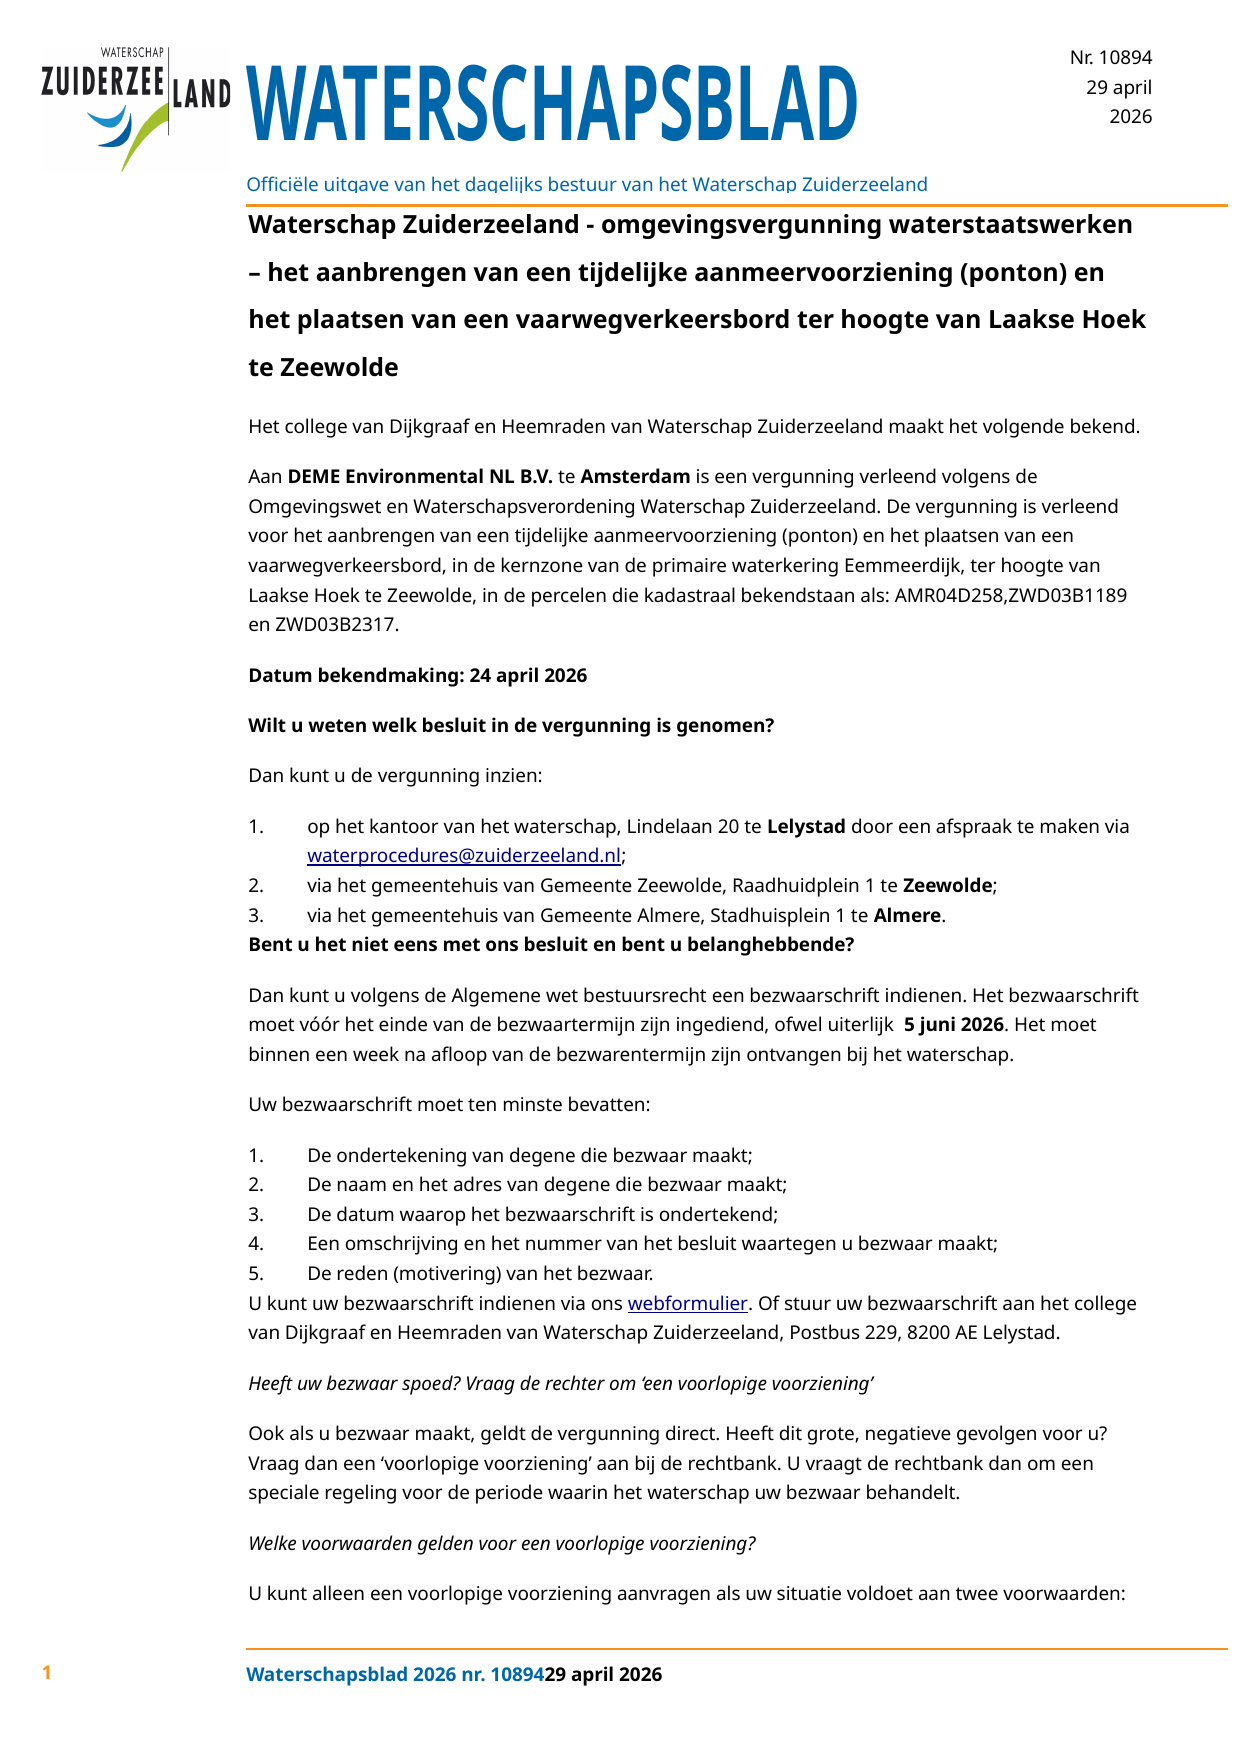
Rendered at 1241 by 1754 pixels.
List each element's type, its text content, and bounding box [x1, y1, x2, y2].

list via het gemeentehuis van Gemeente Almere, Stadhuisplein 1 te Almere. [248, 902, 1152, 928]
text Bent u het niet eens met ons besluit en bent u belanghebbende? [248, 931, 1152, 957]
text U kunt uw bezwaarschrift indienen via ons webformulier. Of stuur uw bezwaarschrift aan het college van Dijkgraaf en Heemraden van Waterschap Zuiderzeeland, Postbus 229, 8200 AE Lelystad. [248, 1290, 1152, 1345]
text U kunt alleen een voorlopige voorziening aanvragen als uw situatie voldoet aan twee voorwaarden: [248, 1580, 1152, 1606]
list De reden (motivering) van het bezwaar. [248, 1260, 1152, 1286]
text Het college van Dijkgraaf en Heemraden van Waterschap Zuiderzeeland maakt het volgende bekend. [248, 413, 1152, 439]
text Ook als u bezwaar maakt, geldt de vergunning direct. Heeft dit grote, negatieve gevolgen voor u? Vraag dan een ‘voorlopige voorziening’ aan bij de rechtbank. U vraagt de rechtbank dan om een speciale regeling voor de periode waarin het waterschap uw bezwaar behandelt. [248, 1420, 1152, 1505]
text Heeft uw bezwaar spoed? Vraag de rechter om ‘een voorlopige voorziening’ [248, 1370, 1152, 1396]
text Wilt u weten welk besluit in de vergunning is genomen? [248, 712, 1152, 738]
list De naam en het adres van degene die bezwaar maakt; [248, 1171, 1152, 1197]
text Uw bezwaarschrift moet ten minste bevatten: [248, 1091, 1152, 1117]
text Datum bekendmaking: 24 april 2026 [248, 662, 1152, 688]
list via het gemeentehuis van Gemeente Zeewolde, Raadhuidplein 1 te Zeewolde; [248, 872, 1152, 898]
list Een omschrijving en het nummer van het besluit waartegen u bezwaar maakt; [248, 1231, 1152, 1256]
text Waterschap Zuiderzeeland - omgevingsvergunning waterstaatswerken – het aanbrengen van een tijdelijke aanmeervoorziening (ponton) en het plaatsen van een vaarwegverkeersbord ter hoogte van Laakse Hoek te Zeewolde [248, 207, 1152, 384]
list op het kantoor van het waterschap, Lindelaan 20 te Lelystad door een afspraak te maken via waterprocedures@zuiderzeeland.nl; [248, 813, 1152, 868]
list De datum waarop het bezwaarschrift is ondertekend; [248, 1201, 1152, 1227]
picture [41, 47, 231, 172]
list De ondertekening van degene die bezwaar maakt; [248, 1142, 1152, 1168]
text Aan DEME Environmental NL B.V. te Amsterdam is een vergunning verleend volgens de Omgevingswet en Waterschapsverordening Waterschap Zuiderzeeland. De vergunning is verleend voor het aanbrengen van een tijdelijke aanmeervoorziening (ponton) en het plaatsen van een vaarwegverkeersbord, in de kernzone van de primaire waterkering Eemmeerdijk, ter hoogte van Laakse Hoek te Zeewolde, in de percelen die kadastraal bekendstaan als: AMR04D258,ZWD03B1189 en ZWD03B2317. [248, 463, 1152, 637]
text Dan kunt u volgens de Algemene wet bestuursrecht een bezwaarschrift indienen. Het bezwaarschrift moet vóór het einde van de bezwaartermijn zijn ingediend, ofwel uiterlijk 5 juni 2026. Het moet binnen een week na afloop van de bezwarentermijn zijn ontvangen bij het waterschap. [248, 982, 1152, 1067]
text Welke voorwaarden gelden voor een voorlopige voorziening? [248, 1530, 1152, 1556]
text Dan kunt u de vergunning inzien: [248, 763, 1152, 788]
